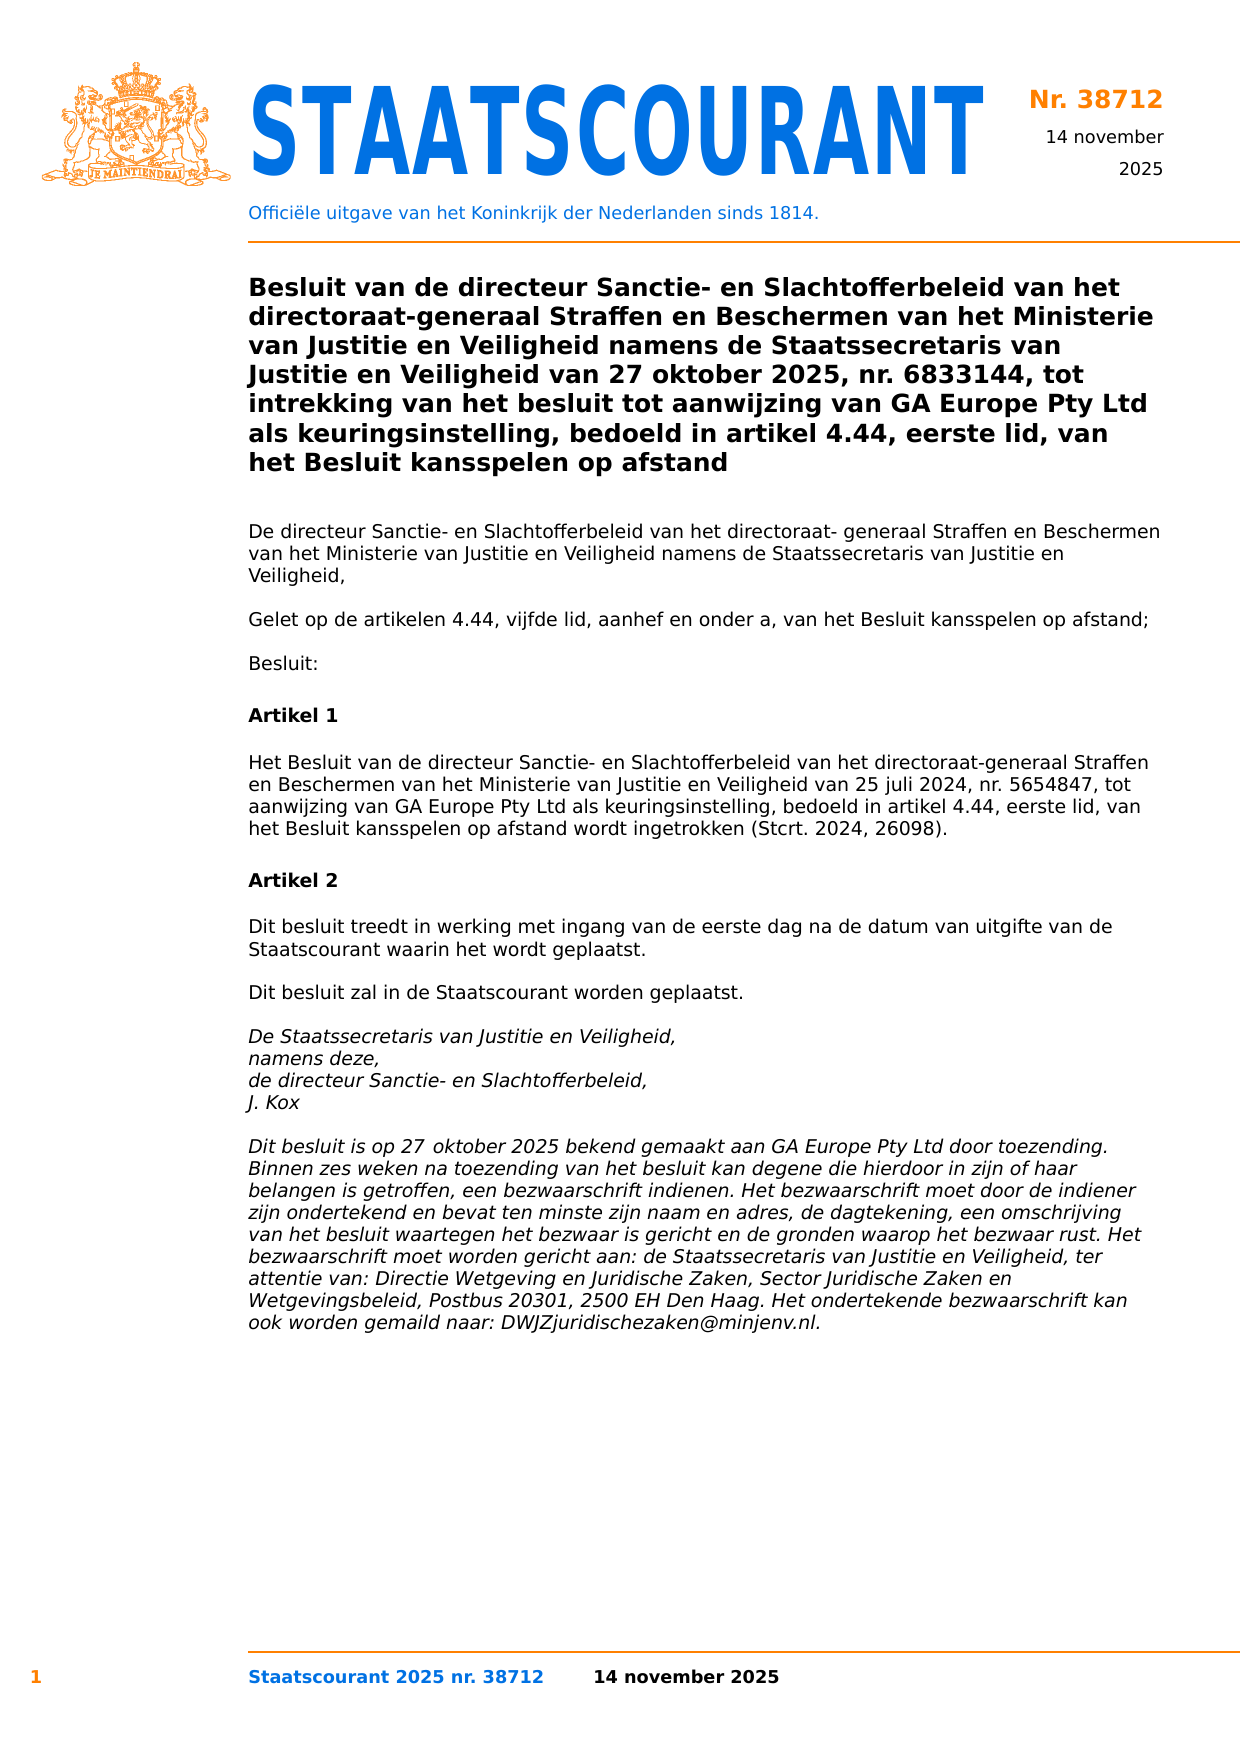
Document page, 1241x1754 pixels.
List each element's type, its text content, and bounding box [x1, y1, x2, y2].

text Gelet op de artikelen 4.44, vijfde lid, aanhef en onder a, van het Besluit kansspelen op afstand; [248, 609, 1163, 631]
text Het Besluit van de directeur Sanctie- en Slachtofferbeleid van het directoraat-generaal Straffen en Beschermen van het Ministerie van Justitie en Veiligheid van 25 juli 2024, nr. 5654847, tot aanwijzing van GA Europe Pty Ltd als keuringsinstelling, bedoeld in artikel 4.44, eerste lid, van het Besluit kansspelen op afstand wordt ingetrokken (Stcrt. 2024, 26098). [248, 752, 1163, 839]
subtitle Besluit van de directeur Sanctie- en Slachtofferbeleid van het directoraat-generaal Straffen en Beschermen van het Ministerie van Justitie en Veiligheid namens de Staatssecretaris van Justitie en Veiligheid van 27 oktober 2025, nr. 6833144, tot intrekking van het besluit tot aanwijzing van GA Europe Pty Ltd als keuringsinstelling, bedoeld in artikel 4.44, eerste lid, van het Besluit kansspelen op afstand [248, 273, 1163, 477]
table_header STAATSCOURANT [248, 62, 998, 203]
table_cell 2025 [998, 153, 1240, 203]
text Dit besluit treedt in werking met ingang van de eerste dag na de datum van uitgifte van de Staatscourant waarin het wordt geplaatst. [248, 916, 1163, 960]
text Dit besluit is op 27 oktober 2025 bekend gemaakt aan GA Europe Pty Ltd door toezending. Binnen zes weken na toezending van het besluit kan degene die hierdoor in zijn of haar belangen is getroffen, een bezwaarschrift indienen. Het bezwaarschrift moet door de indiener zijn ondertekend en bevat ten minste zijn naam en adres, de dagtekening, een omschrijving van het besluit waartegen het bezwaar is gericht en de gronden waarop het bezwaar rust. Het bezwaarschrift moet worden gericht aan: de Staatssecretaris van Justitie en Veiligheid, ter attentie van: Directie Wetgeving en Juridische Zaken, Sector Juridische Zaken en Wetgevingsbeleid, Postbus 20301, 2500 EH Den Haag. Het ondertekende bezwaarschrift kan ook worden gemaild naar: DWJZjuridischezaken@minjenv.nl. [248, 1136, 1163, 1334]
table_cell 14 november [998, 121, 1240, 153]
table_header Nr. 38712 [998, 62, 1240, 121]
subtitle Artikel 2 [248, 869, 1163, 891]
subtitle Artikel 1 [248, 704, 1163, 727]
table_header [25, 62, 248, 241]
text Dit besluit zal in de Staatscourant worden geplaatst. [248, 982, 1163, 1004]
text De directeur Sanctie- en Slachtofferbeleid van het directoraat- generaal Straffen en Beschermen van het Ministerie van Justitie en Veiligheid namens de Staatssecretaris van Justitie en Veiligheid, [248, 521, 1163, 587]
picture [41, 62, 231, 186]
table_cell Officiële uitgave van het Koninkrijk der Nederlanden sinds 1814. [248, 203, 1240, 241]
text De Staatssecretaris van Justitie en Veiligheid, namens deze, de directeur Sanctie- en Slachtofferbeleid, J. Kox [248, 1026, 1163, 1114]
text Besluit: [248, 653, 1163, 674]
